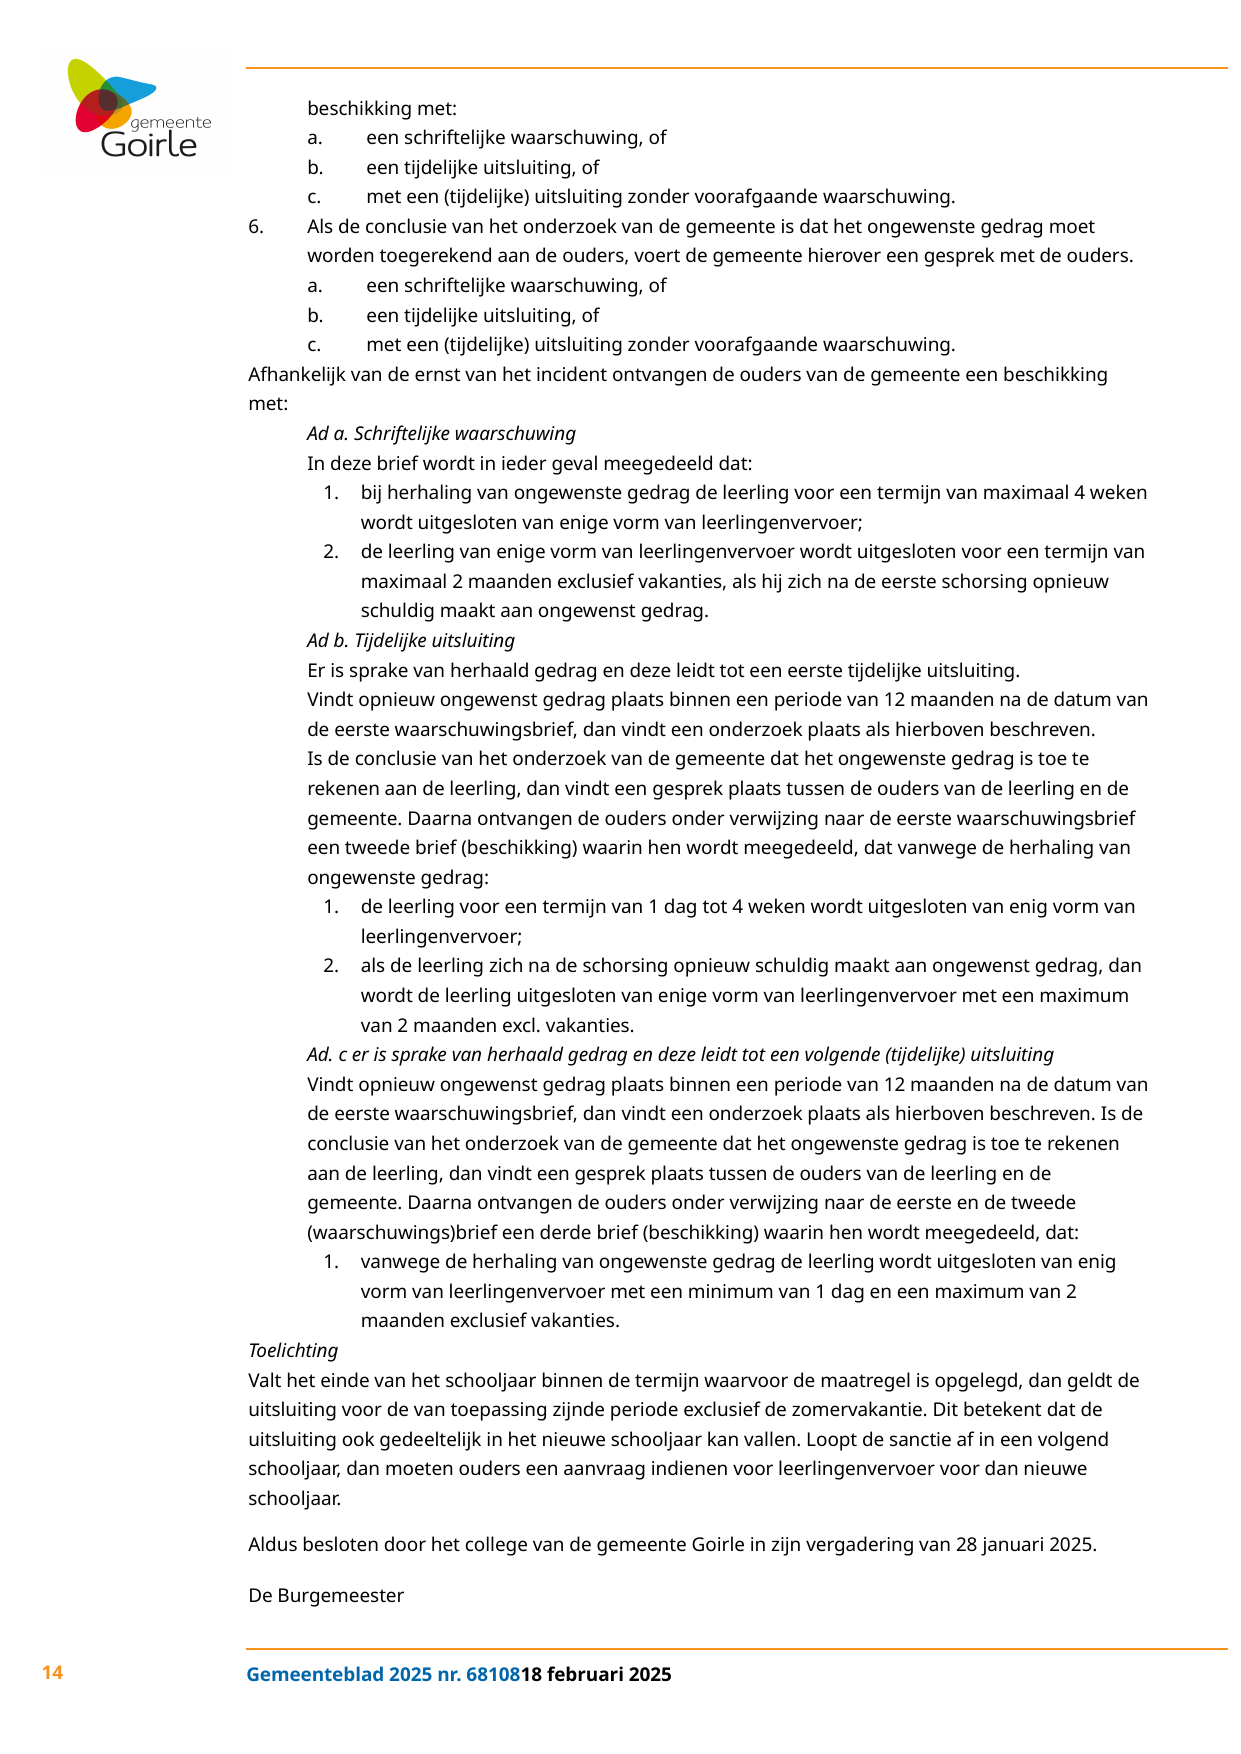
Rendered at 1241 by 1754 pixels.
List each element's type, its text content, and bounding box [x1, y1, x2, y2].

picture [41, 47, 231, 172]
list Ad b. Tijdelijke uitsluiting [248, 627, 1152, 653]
list een tijdelijke uitsluiting, of [307, 302, 1152, 328]
list bij herhaling van ongewenste gedrag de leerling voor een termijn van maximaal 4 weken wordt uitgesloten van enige vorm van leerlingenvervoer; [323, 479, 1152, 535]
list In deze brief wordt in ieder geval meegedeeld dat: [248, 450, 1152, 476]
list Ad. c er is sprake van herhaald gedrag en deze leidt tot een volgende (tijdelijke) uitsluiting [248, 1041, 1152, 1067]
list een schriftelijke waarschuwing, of [307, 124, 1152, 150]
list beschikking met: [248, 95, 1152, 121]
list Vindt opnieuw ongewenst gedrag plaats binnen een periode van 12 maanden na de datum van de eerste waarschuwingsbrief, dan vindt een onderzoek plaats als hierboven beschreven. [248, 686, 1152, 742]
list met een (tijdelijke) uitsluiting zonder voorafgaande waarschuwing. [307, 331, 1152, 357]
text Aldus besloten door het college van de gemeente Goirle in zijn vergadering van 28 januari 2025. [248, 1531, 1152, 1557]
text Toelichting [248, 1337, 1152, 1363]
list Vindt opnieuw ongewenst gedrag plaats binnen een periode van 12 maanden na de datum van de eerste waarschuwingsbrief, dan vindt een onderzoek plaats als hierboven beschreven. Is de conclusie van het onderzoek van de gemeente dat het ongewenste gedrag is toe te rekenen aan de leerling, dan vindt een gesprek plaats tussen de ouders van de leerling en de gemeente. Daarna ontvangen de ouders onder verwijzing naar de eerste en de tweede (waarschuwings)brief een derde brief (beschikking) waarin hen wordt meegedeeld, dat: [248, 1071, 1152, 1245]
text De Burgemeester [248, 1582, 1152, 1608]
list een tijdelijke uitsluiting, of [307, 154, 1152, 180]
list de leerling van enige vorm van leerlingenvervoer wordt uitgesloten voor een termijn van maximaal 2 maanden exclusief vakanties, als hij zich na de eerste schorsing opnieuw schuldig maakt aan ongewenst gedrag. [323, 538, 1152, 623]
text Valt het einde van het schooljaar binnen de termijn waarvoor de maatregel is opgelegd, dan geldt de uitsluiting voor de van toepassing zijnde periode exclusief de zomervakantie. Dit betekent dat de uitsluiting ook gedeeltelijk in het nieuwe schooljaar kan vallen. Loopt de sanctie af in een volgend schooljaar, dan moeten ouders een aanvraag indienen voor leerlingenvervoer voor dan nieuwe schooljaar. [248, 1367, 1152, 1511]
list met een (tijdelijke) uitsluiting zonder voorafgaande waarschuwing. [307, 183, 1152, 209]
list als de leerling zich na de schorsing opnieuw schuldig maakt aan ongewenst gedrag, dan wordt de leerling uitgesloten van enige vorm van leerlingenvervoer met een maximum van 2 maanden excl. vakanties. [323, 953, 1152, 1038]
list vanwege de herhaling van ongewenste gedrag de leerling wordt uitgesloten van enig vorm van leerlingenvervoer met een minimum van 1 dag en een maximum van 2 maanden exclusief vakanties. [323, 1248, 1152, 1333]
list een schriftelijke waarschuwing, of [307, 272, 1152, 298]
list Is de conclusie van het onderzoek van de gemeente dat het ongewenste gedrag is toe te rekenen aan de leerling, dan vindt een gesprek plaats tussen de ouders van de leerling en de gemeente. Daarna ontvangen de ouders onder verwijzing naar de eerste waarschuwingsbrief een tweede brief (beschikking) waarin hen wordt meegedeeld, dat vanwege de herhaling van ongewenste gedrag: [248, 746, 1152, 890]
list Ad a. Schriftelijke waarschuwing [248, 420, 1152, 446]
list Als de conclusie van het onderzoek van de gemeente is dat het ongewenste gedrag moet worden toegerekend aan de ouders, voert de gemeente hierover een gesprek met de ouders. [248, 213, 1152, 268]
list Er is sprake van herhaald gedrag en deze leidt tot een eerste tijdelijke uitsluiting. [248, 657, 1152, 683]
text Afhankelijk van de ernst van het incident ontvangen de ouders van de gemeente een beschikking met: [248, 361, 1152, 416]
list de leerling voor een termijn van 1 dag tot 4 weken wordt uitgesloten van enig vorm van leerlingenvervoer; [323, 893, 1152, 949]
